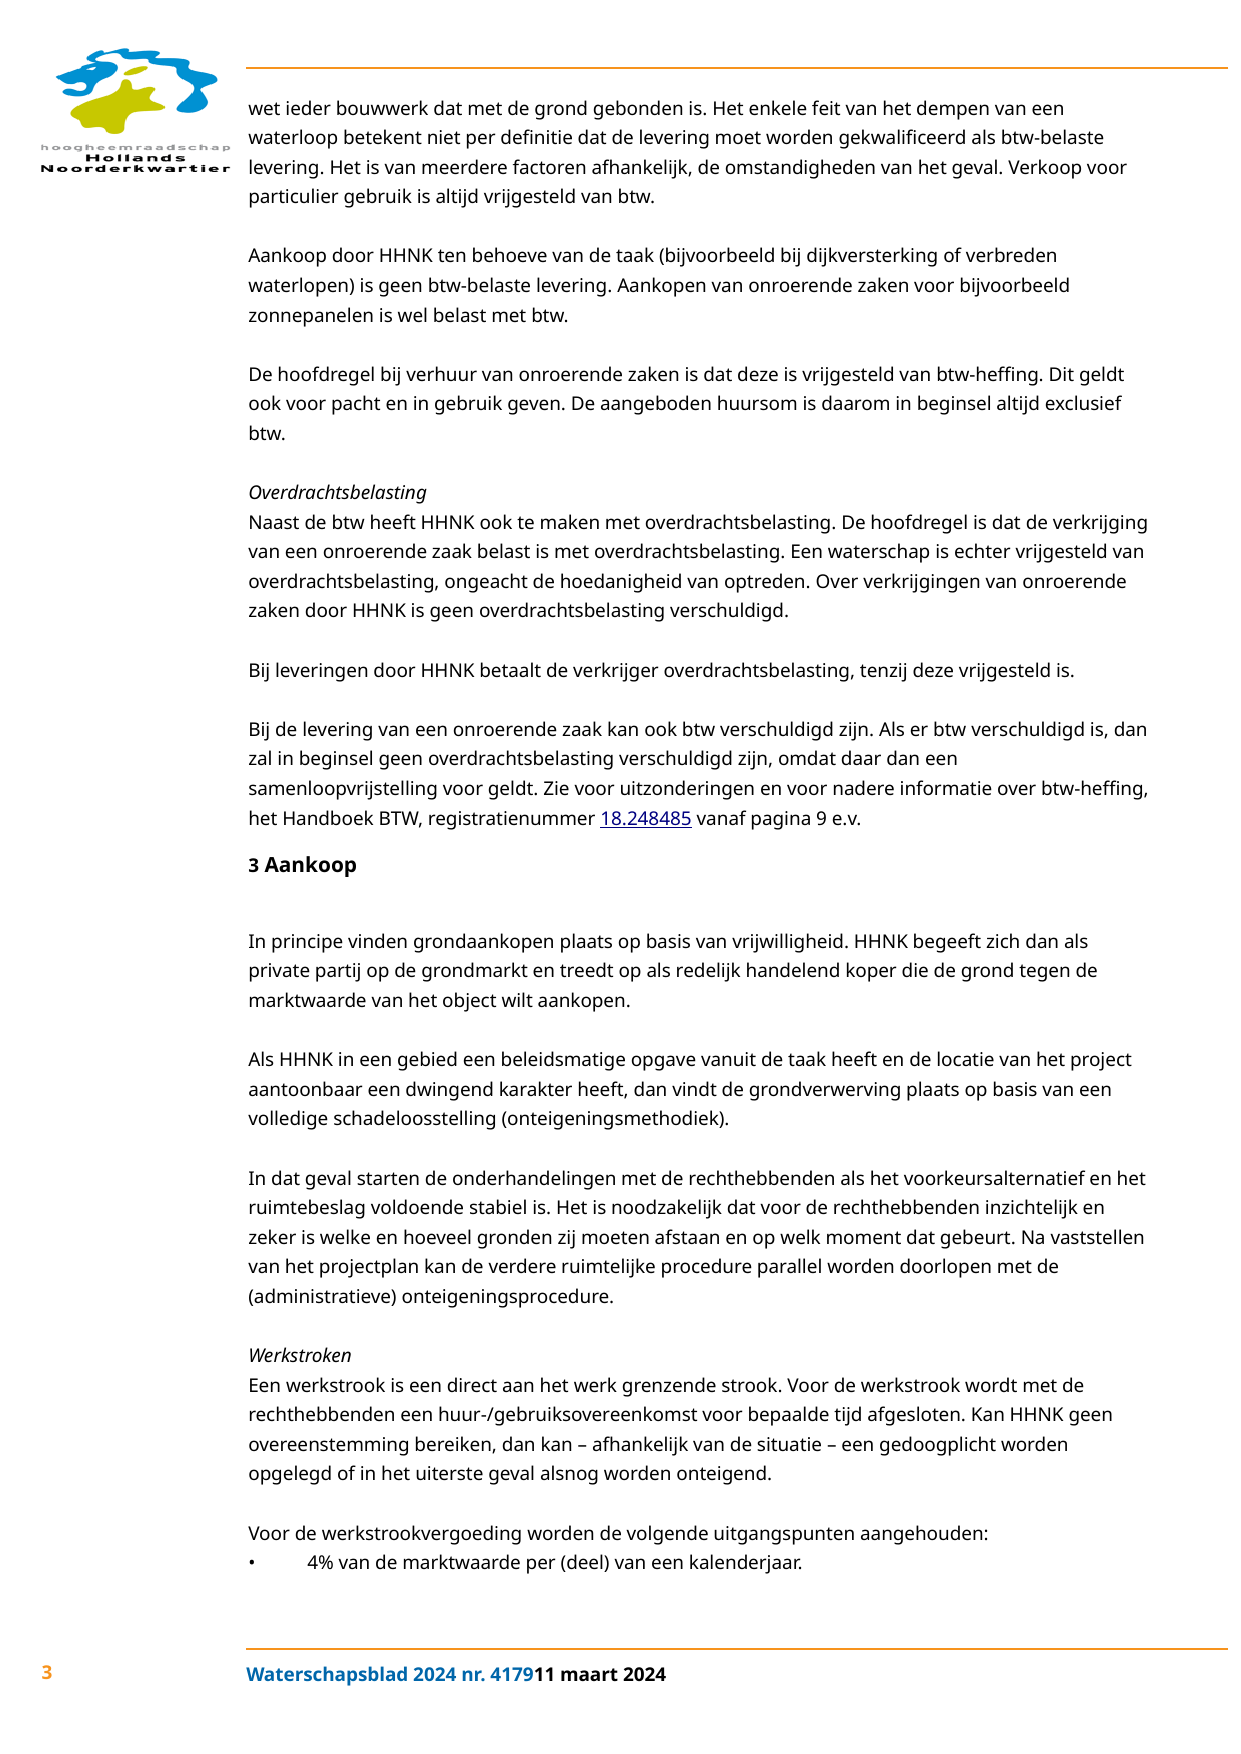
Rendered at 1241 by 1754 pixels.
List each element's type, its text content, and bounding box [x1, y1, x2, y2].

text Als HHNK in een gebied een beleidsmatige opgave vanuit de taak heeft en de locatie van het project aantoonbaar een dwingend karakter heeft, dan vindt de grondverwerving plaats op basis van een volledige schadeloosstelling (onteigeningsmethodiek). [248, 1046, 1152, 1131]
text In principe vinden grondaankopen plaats op basis van vrijwilligheid. HHNK begeeft zich dan als private partij op de grondmarkt en treedt op als redelijk handelend koper die de grond tegen de marktwaarde van het object wilt aankopen. [248, 928, 1152, 1013]
text Bij de levering van een onroerende zaak kan ook btw verschuldigd zijn. Als er btw verschuldigd is, dan zal in beginsel geen overdrachtsbelasting verschuldigd zijn, omdat daar dan een samenloopvrijstelling voor geldt. Zie voor uitzonderingen en voor nadere informatie over btw-heffing, het Handboek BTW, registratienummer 18.248485 vanaf pagina 9 e.v. [248, 716, 1152, 831]
text Overdrachtsbelasting [248, 479, 1152, 505]
picture [41, 47, 231, 172]
text De hoofdregel bij verhuur van onroerende zaken is dat deze is vrijgesteld van btw-heffing. Dit geldt ook voor pacht en in gebruik geven. De aangeboden huursom is daarom in beginsel altijd exclusief btw. [248, 361, 1152, 446]
text Een werkstrook is een direct aan het werk grenzende strook. Voor de werkstrook wordt met de rechthebbenden een huur-/gebruiksovereenkomst voor bepaalde tijd afgesloten. Kan HHNK geen overeenstemming bereiken, dan kan – afhankelijk van de situatie – een gedoogplicht worden opgelegd of in het uiterste geval alsnog worden onteigend. [248, 1372, 1152, 1486]
text Naast de btw heeft HHNK ook te maken met overdrachtsbelasting. De hoofdregel is dat de verkrijging van een onroerende zaak belast is met overdrachtsbelasting. Een waterschap is echter vrijgesteld van overdrachtsbelasting, ongeacht de hoedanigheid van optreden. Over verkrijgingen van onroerende zaken door HHNK is geen overdrachtsbelasting verschuldigd. [248, 509, 1152, 623]
text Voor de werkstrookvergoeding worden de volgende uitgangspunten aangehouden: [248, 1520, 1152, 1546]
text Bij leveringen door HHNK betaalt de verkrijger overdrachtsbelasting, tenzij deze vrijgesteld is. [248, 657, 1152, 683]
text In dat geval starten de onderhandelingen met de rechthebbenden als het voorkeursalternatief en het ruimtebeslag voldoende stabiel is. Het is noodzakelijk dat voor de rechthebbenden inzichtelijk en zeker is welke en hoeveel gronden zij moeten afstaan en op welk moment dat gebeurt. Na vaststellen van het projectplan kan de verdere ruimtelijke procedure parallel worden doorlopen met de (administratieve) onteigeningsprocedure. [248, 1165, 1152, 1309]
text Aankoop door HHNK ten behoeve van de taak (bijvoorbeeld bij dijkversterking of verbreden waterlopen) is geen btw-belaste levering. Aankopen van onroerende zaken voor bijvoorbeeld zonnepanelen is wel belast met btw. [248, 243, 1152, 328]
text wet ieder bouwwerk dat met de grond gebonden is. Het enkele feit van het dempen van een waterloop betekent niet per definitie dat de levering moet worden gekwalificeerd als btw-belaste levering. Het is van meerdere factoren afhankelijk, de omstandigheden van het geval. Verkoop voor particulier gebruik is altijd vrijgesteld van btw. [248, 95, 1152, 209]
text 3 Aankoop [248, 850, 1152, 879]
list 4% van de marktwaarde per (deel) van een kalenderjaar. [248, 1549, 1152, 1575]
text Werkstroken [248, 1342, 1152, 1368]
